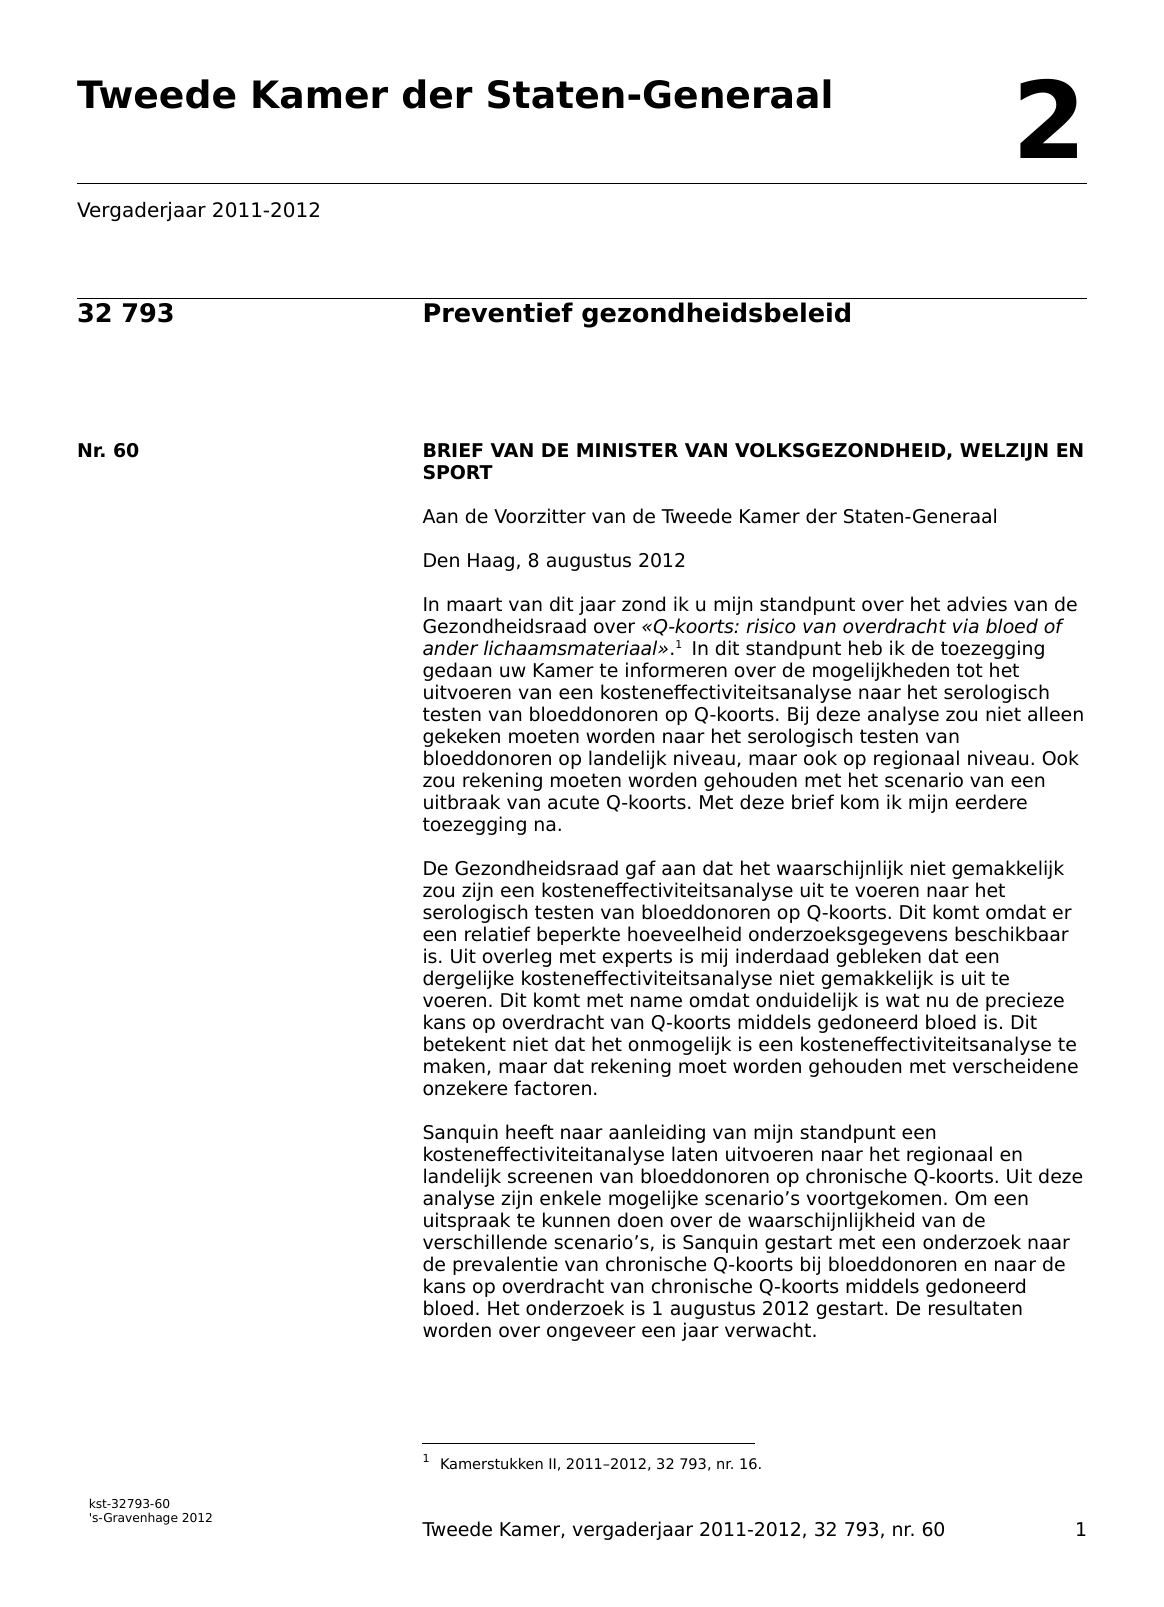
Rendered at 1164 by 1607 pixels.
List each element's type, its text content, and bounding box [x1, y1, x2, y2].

subtitle Nr. 60 BRIEF VAN DE MINISTER VAN VOLKSGEZONDHEID, WELZIJN EN SPORT [77, 440, 1087, 484]
text Den Haag, 8 augustus 2012 [422, 550, 1087, 572]
table_header Tweede Kamer der Staten-Generaal [77, 59, 886, 183]
text Sanquin heeft naar aanleiding van mijn standpunt een kosteneffectiviteitanalyse laten uitvoeren naar het regionaal en landelijk screenen van bloeddonoren op chronische Q-koorts. Uit deze analyse zijn enkele mogelijke scenario’s voortgekomen. Om een uitspraak te kunnen doen over de waarschijnlijkheid van de verschillende scenario’s, is Sanquin gestart met een onderzoek naar de prevalentie van chronische Q-koorts bij bloeddonoren en naar de kans op overdracht van chronische Q-koorts middels gedoneerd bloed. Het onderzoek is 1 augustus 2012 gestart. De resultaten worden over ongeveer een jaar verwacht. [422, 1122, 1087, 1342]
text In maart van dit jaar zond ik u mijn standpunt over het advies van de Gezondheidsraad over «Q-koorts: risico van overdracht via bloed of ander lichaamsmateriaal». In dit standpunt heb ik de toezegging gedaan uw Kamer te informeren over de mogelijkheden tot het uitvoeren van een kosteneffectiviteitsanalyse naar het serologisch testen van bloeddonoren op Q-koorts. Bij deze analyse zou niet alleen gekeken moeten worden naar het serologisch testen van bloeddonoren op landelijk niveau, maar ook op regionaal niveau. Ook zou rekening moeten worden gehouden met het scenario van een uitbraak van acute Q-koorts. Met deze brief kom ik mijn eerdere toezegging na. [422, 594, 1087, 836]
table_header 2 [886, 59, 1087, 183]
text 's-Gravenhage 2012 [88, 1511, 323, 1525]
text De Gezondheidsraad gaf aan dat het waarschijnlijk niet gemakkelijk zou zijn een kosteneffectiviteitsanalyse uit te voeren naar het serologisch testen van bloeddonoren op Q-koorts. Dit komt omdat er een relatief beperkte hoeveelheid onderzoeksgegevens beschikbaar is. Uit overleg met experts is mij inderdaad gebleken dat een dergelijke kosteneffectiviteitsanalyse niet gemakkelijk is uit te voeren. Dit komt met name omdat onduidelijk is wat nu de precieze kans op overdracht van Q-koorts middels gedoneerd bloed is. Dit betekent niet dat het onmogelijk is een kosteneffectiviteitsanalyse te maken, maar dat rekening moet worden gehouden met verscheidene onzekere factoren. [422, 858, 1087, 1100]
subtitle 32 793 Preventief gezondheidsbeleid [77, 299, 1087, 329]
text Aan de Voorzitter van de Tweede Kamer der Staten-Generaal [422, 506, 1087, 528]
text Kamerstukken II, 2011–2012, 32 793, nr. 16. [422, 1452, 1087, 1474]
table_cell Vergaderjaar 2011-2012 [77, 184, 1087, 298]
text kst-32793-60 [88, 1497, 323, 1511]
